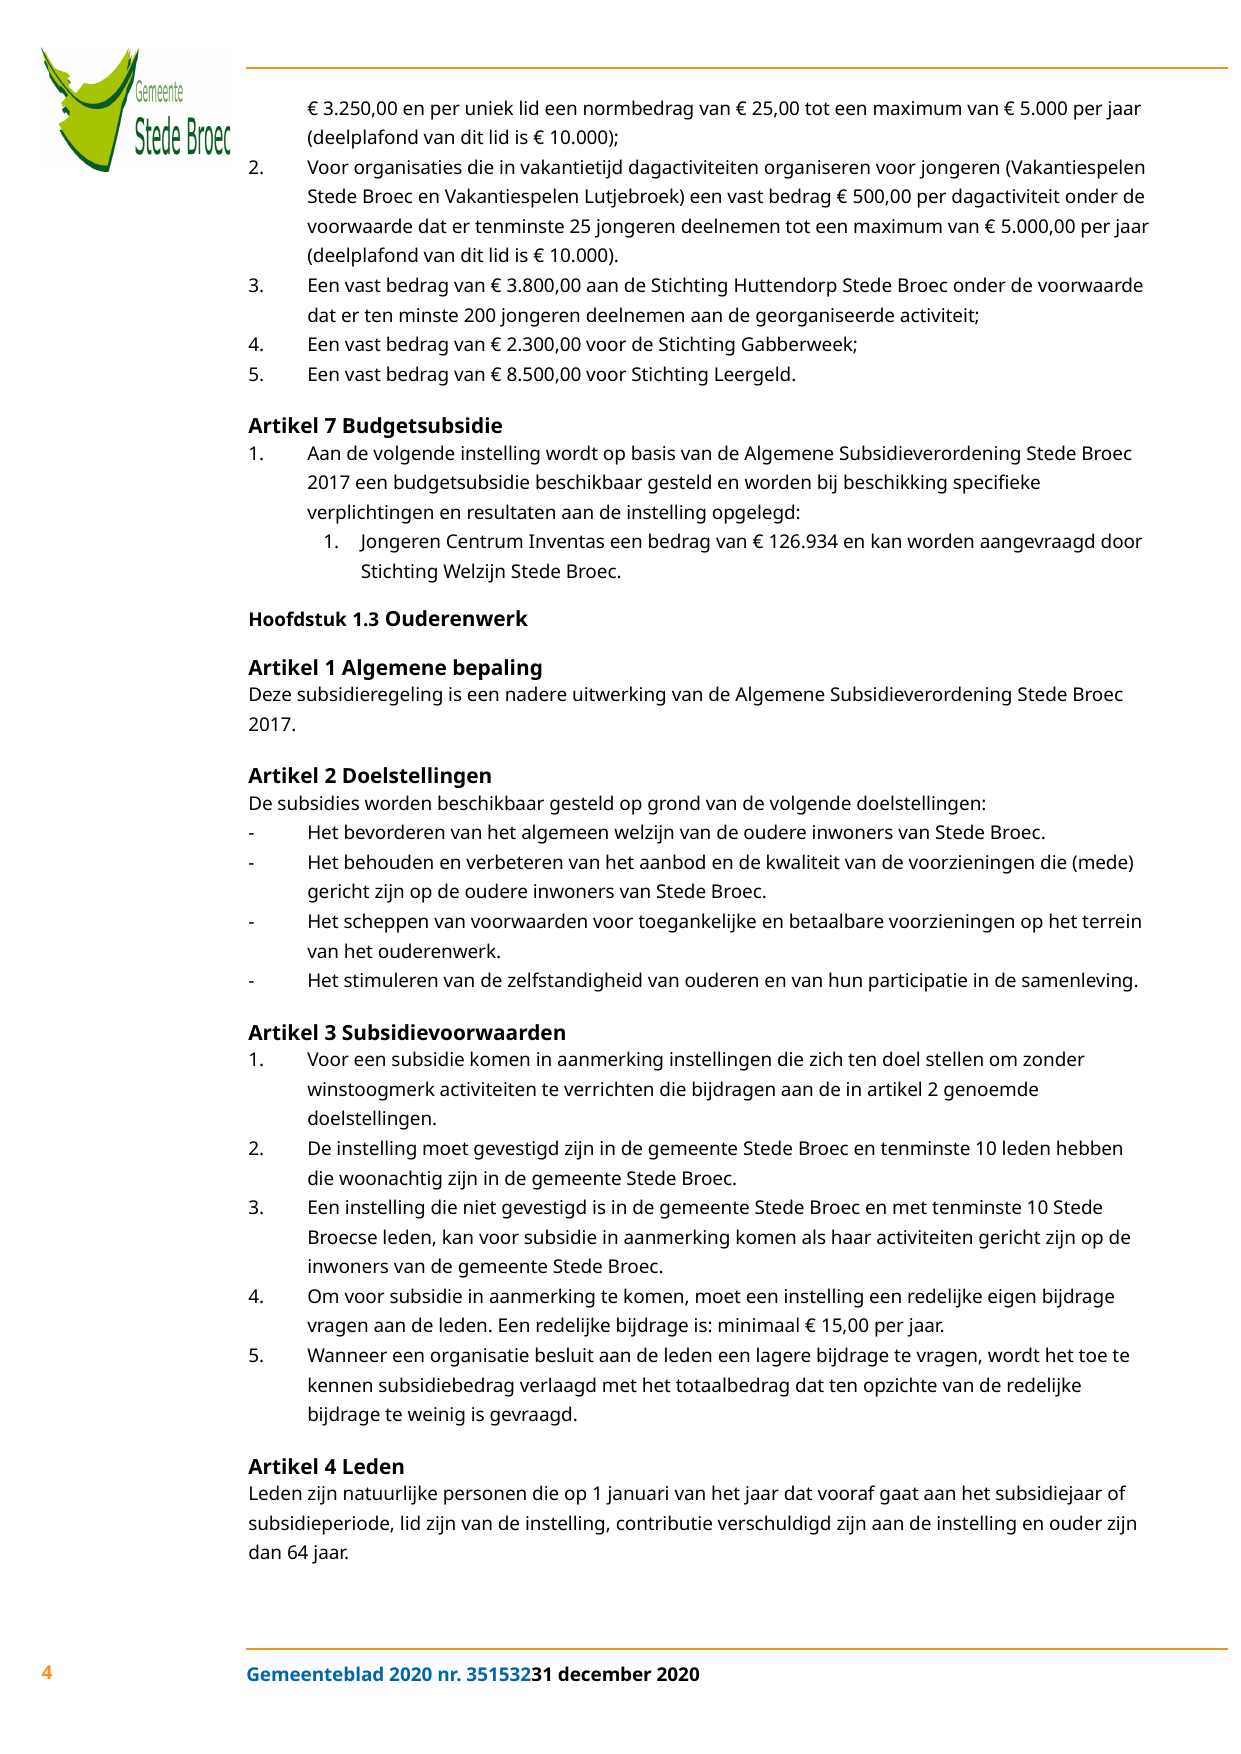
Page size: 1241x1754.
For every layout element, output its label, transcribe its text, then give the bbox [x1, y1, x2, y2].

list Voor een subsidie komen in aanmerking instellingen die zich ten doel stellen om zonder winstoogmerk activiteiten te verrichten die bijdragen aan de in artikel 2 genoemde doelstellingen. [248, 1046, 1152, 1131]
text Leden zijn natuurlijke personen die op 1 januari van het jaar dat vooraf gaat aan het subsidiejaar of subsidieperiode, lid zijn van de instelling, contributie verschuldigd zijn aan de instelling en ouder zijn dan 64 jaar. [248, 1480, 1152, 1565]
list Jongeren Centrum Inventas een bedrag van € 126.934 en kan worden aangevraagd door Stichting Welzijn Stede Broec. [323, 529, 1152, 584]
list Wanneer een organisatie besluit aan de leden een lagere bijdrage te vragen, wordt het toe te kennen subsidiebedrag verlaagd met het totaalbedrag dat ten opzichte van de redelijke bijdrage te weinig is gevraagd. [248, 1342, 1152, 1427]
text De subsidies worden beschikbaar gesteld op grond van de volgende doelstellingen: [248, 790, 1152, 816]
list Voor organisaties die in vakantietijd dagactiviteiten organiseren voor jongeren (Vakantiespelen Stede Broec en Vakantiespelen Lutjebroek) een vast bedrag € 500,00 per dagactiviteit onder de voorwaarde dat er tenminste 25 jongeren deelnemen tot een maximum van € 5.000,00 per jaar (deelplafond van dit lid is € 10.000). [248, 154, 1152, 268]
list Het scheppen van voorwaarden voor toegankelijke en betaalbare voorzieningen op het terrein van het ouderenwerk. [248, 908, 1152, 964]
list Aan de volgende instelling wordt op basis van de Algemene Subsidieverordening Stede Broec 2017 een budgetsubsidie beschikbaar gesteld en worden bij beschikking specifieke verplichtingen en resultaten aan de instelling opgelegd: [248, 440, 1152, 525]
list Een vast bedrag van € 2.300,00 voor de Stichting Gabberweek; [248, 331, 1152, 357]
text Artikel 1 Algemene bepaling [248, 653, 1152, 682]
text Artikel 3 Subsidievoorwaarden [248, 1018, 1152, 1046]
text Artikel 7 Budgetsubsidie [248, 411, 1152, 440]
picture [41, 47, 231, 172]
list Een vast bedrag van € 8.500,00 voor Stichting Leergeld. [248, 361, 1152, 387]
list Een instelling die niet gevestigd is in de gemeente Stede Broec en met tenminste 10 Stede Broecse leden, kan voor subsidie in aanmerking komen als haar activiteiten gericht zijn op de inwoners van de gemeente Stede Broec. [248, 1194, 1152, 1279]
text Artikel 4 Leden [248, 1452, 1152, 1480]
list Om voor subsidie in aanmerking te komen, moet een instelling een redelijke eigen bijdrage vragen aan de leden. Een redelijke bijdrage is: minimaal € 15,00 per jaar. [248, 1283, 1152, 1338]
list Het behouden en verbeteren van het aanbod en de kwaliteit van de voorzieningen die (mede) gericht zijn op de oudere inwoners van Stede Broec. [248, 849, 1152, 904]
text Hoofdstuk 1.3 Ouderenwerk [248, 604, 1152, 632]
list € 3.250,00 en per uniek lid een normbedrag van € 25,00 tot een maximum van € 5.000 per jaar (deelplafond van dit lid is € 10.000); [248, 95, 1152, 150]
list De instelling moet gevestigd zijn in de gemeente Stede Broec en tenminste 10 leden hebben die woonachtig zijn in de gemeente Stede Broec. [248, 1135, 1152, 1190]
list Het bevorderen van het algemeen welzijn van de oudere inwoners van Stede Broec. [248, 819, 1152, 845]
list Het stimuleren van de zelfstandigheid van ouderen en van hun participatie in de samenleving. [248, 967, 1152, 993]
text Deze subsidieregeling is een nadere uitwerking van de Algemene Subsidieverordening Stede Broec 2017. [248, 682, 1152, 737]
text Artikel 2 Doelstellingen [248, 762, 1152, 790]
list Een vast bedrag van € 3.800,00 aan de Stichting Huttendorp Stede Broec onder de voorwaarde dat er ten minste 200 jongeren deelnemen aan de georganiseerde activiteit; [248, 272, 1152, 328]
